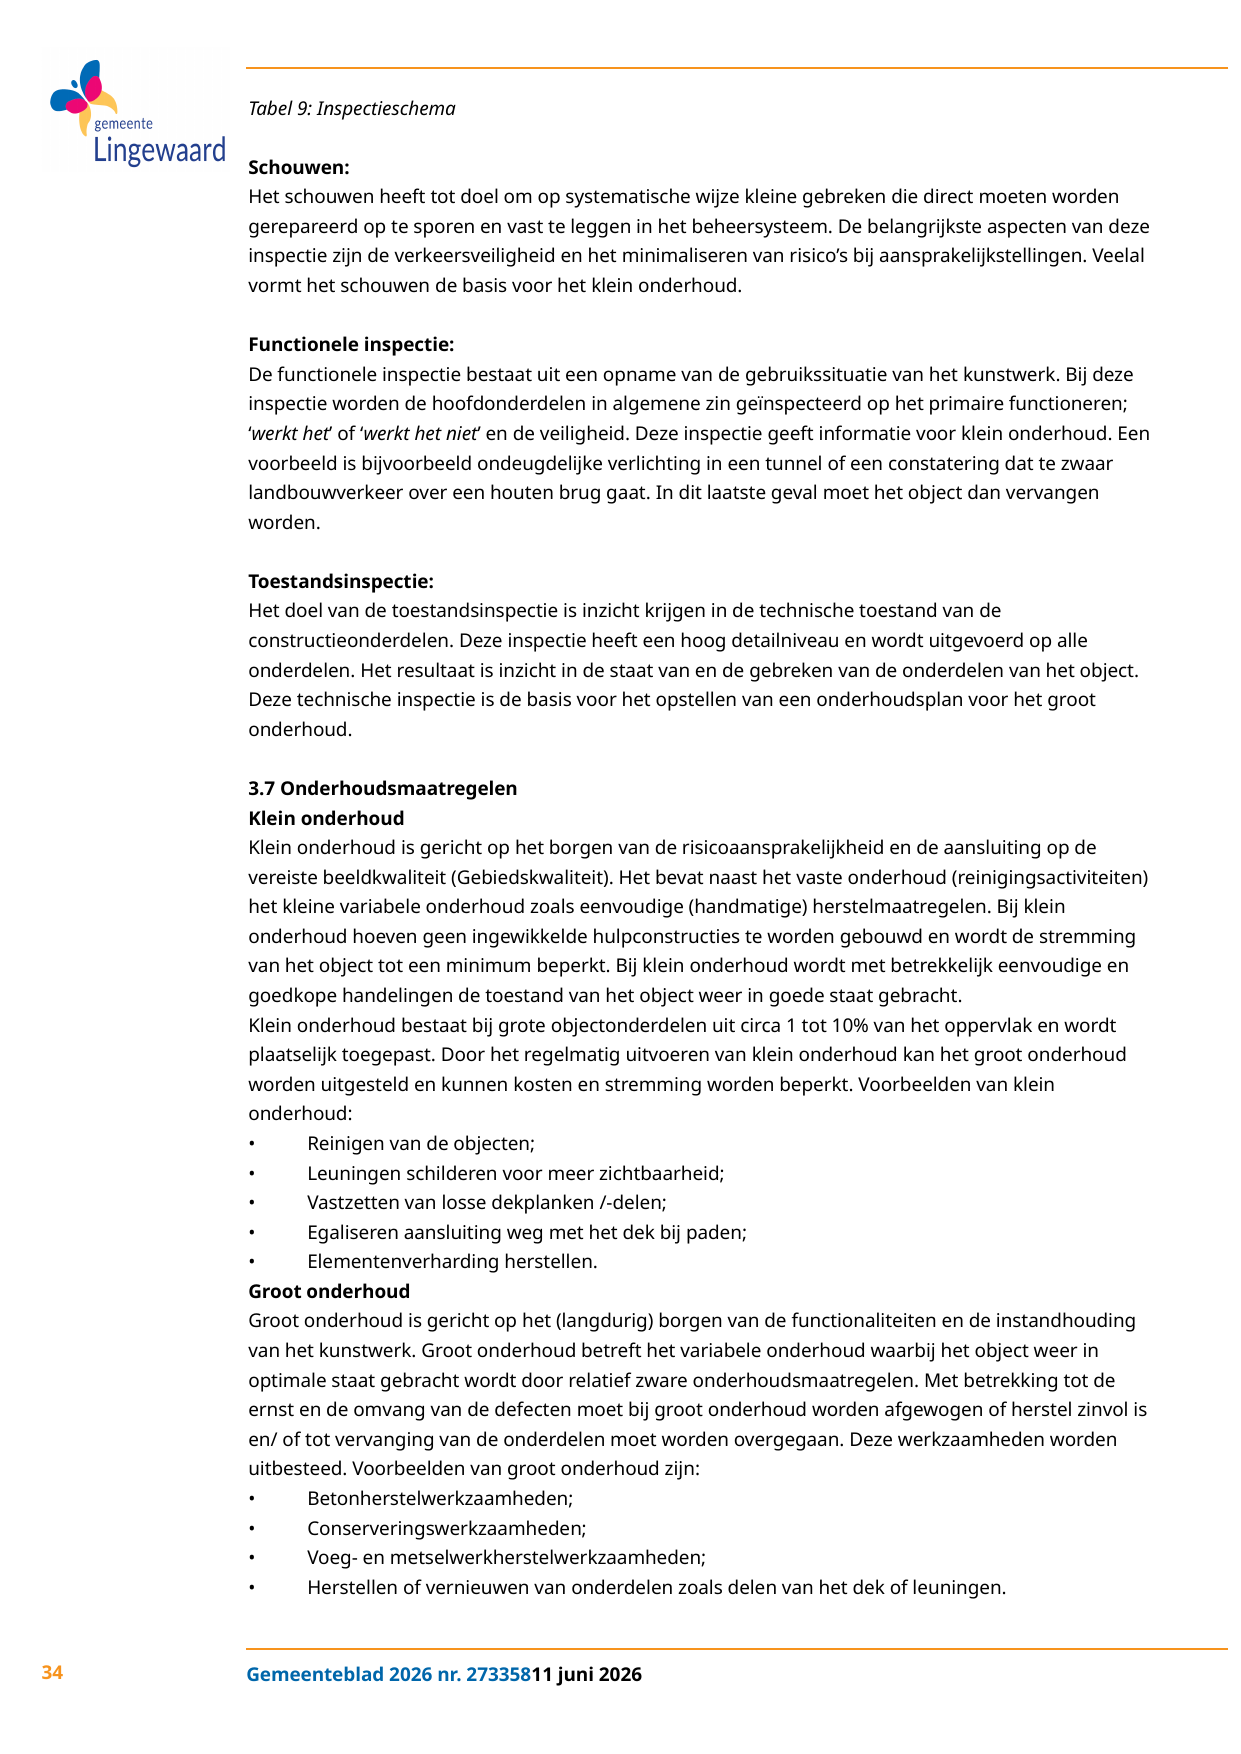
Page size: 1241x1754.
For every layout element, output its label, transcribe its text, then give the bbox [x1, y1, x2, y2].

text Schouwen: [248, 154, 1152, 180]
text Klein onderhoud [248, 805, 1152, 831]
text 3.7 Onderhoudsmaatregelen [248, 775, 1152, 801]
list Reinigen van de objecten; [248, 1130, 1152, 1156]
text Klein onderhoud is gericht op het borgen van de risicoaansprakelijkheid en de aansluiting op de vereiste beeldkwaliteit (Gebiedskwaliteit). Het bevat naast het vaste onderhoud (reinigingsactiviteiten) het kleine variabele onderhoud zoals eenvoudige (handmatige) herstelmaatregelen. Bij klein onderhoud hoeven geen ingewikkelde hulpconstructies te worden gebouwd en wordt de stremming van het object tot een minimum beperkt. Bij klein onderhoud wordt met betrekkelijk eenvoudige en goedkope handelingen de toestand van het object weer in goede staat gebracht. [248, 834, 1152, 1008]
text Tabel 9: Inspectieschema [248, 95, 1152, 121]
text Het doel van de toestandsinspectie is inzicht krijgen in de technische toestand van de constructieonderdelen. Deze inspectie heeft een hoog detailniveau en wordt uitgevoerd op alle onderdelen. Het resultaat is inzicht in de staat van en de gebreken van de onderdelen van het object. Deze technische inspectie is de basis voor het opstellen van een onderhoudsplan voor het groot onderhoud. [248, 598, 1152, 742]
text Klein onderhoud bestaat bij grote objectonderdelen uit circa 1 tot 10% van het oppervlak en wordt plaatselijk toegepast. Door het regelmatig uitvoeren van klein onderhoud kan het groot onderhoud worden uitgesteld en kunnen kosten en stremming worden beperkt. Voorbeelden van klein onderhoud: [248, 1012, 1152, 1126]
list Leuningen schilderen voor meer zichtbaarheid; [248, 1160, 1152, 1186]
list Voeg- en metselwerkherstelwerkzaamheden; [248, 1544, 1152, 1570]
text Groot onderhoud is gericht op het (langdurig) borgen van de functionaliteiten en de instandhouding van het kunstwerk. Groot onderhoud betreft het variabele onderhoud waarbij het object weer in optimale staat gebracht wordt door relatief zware onderhoudsmaatregelen. Met betrekking tot de ernst en de omvang van de defecten moet bij groot onderhoud worden afgewogen of herstel zinvol is en/ of tot vervanging van de onderdelen moet worden overgegaan. Deze werkzaamheden worden uitbesteed. Voorbeelden van groot onderhoud zijn: [248, 1308, 1152, 1481]
text Functionele inspectie: [248, 331, 1152, 357]
text Het schouwen heeft tot doel om op systematische wijze kleine gebreken die direct moeten worden gerepareerd op te sporen en vast te leggen in het beheersysteem. De belangrijkste aspecten van deze inspectie zijn de verkeersveiligheid en het minimaliseren van risico’s bij aansprakelijkstellingen. Veelal vormt het schouwen de basis voor het klein onderhoud. [248, 183, 1152, 298]
picture [41, 47, 231, 172]
text Toestandsinspectie: [248, 568, 1152, 594]
list Conserveringswerkzaamheden; [248, 1515, 1152, 1541]
list Betonherstelwerkzaamheden; [248, 1485, 1152, 1511]
list Egaliseren aansluiting weg met het dek bij paden; [248, 1219, 1152, 1245]
list Elementenverharding herstellen. [248, 1248, 1152, 1274]
text De functionele inspectie bestaat uit een opname van de gebruikssituatie van het kunstwerk. Bij deze inspectie worden de hoofdonderdelen in algemene zin geïnspecteerd op het primaire functioneren; ‘werkt het’ of ‘werkt het niet’ en de veiligheid. Deze inspectie geeft informatie voor klein onderhoud. Een voorbeeld is bijvoorbeeld ondeugdelijke verlichting in een tunnel of een constatering dat te zwaar landbouwverkeer over een houten brug gaat. In dit laatste geval moet het object dan vervangen worden. [248, 361, 1152, 535]
list Herstellen of vernieuwen van onderdelen zoals delen van het dek of leuningen. [248, 1574, 1152, 1600]
text Groot onderhoud [248, 1278, 1152, 1304]
list Vastzetten van losse dekplanken /-delen; [248, 1189, 1152, 1215]
